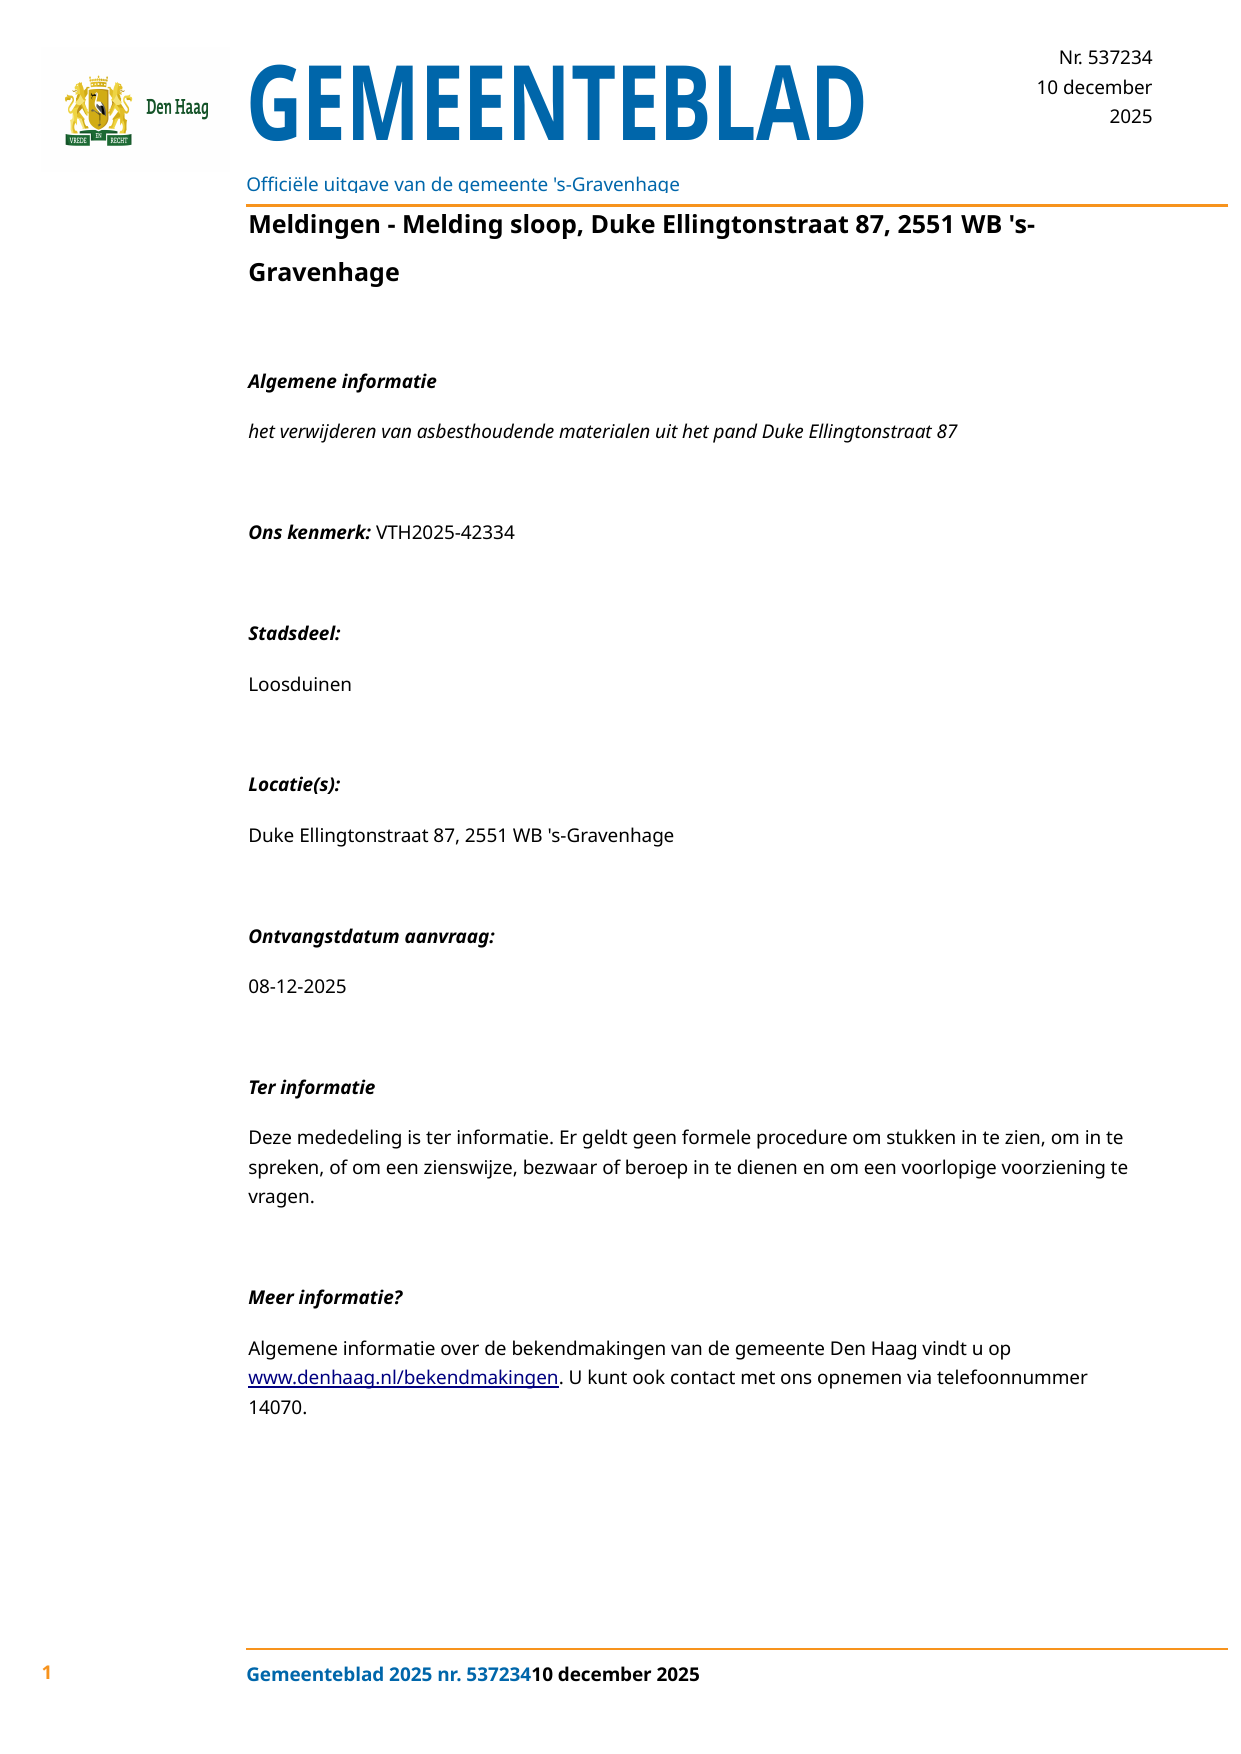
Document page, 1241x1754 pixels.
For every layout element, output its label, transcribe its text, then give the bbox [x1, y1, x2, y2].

text Duke Ellingtonstraat 87, 2551 WB 's-Gravenhage [248, 822, 1152, 848]
text Locatie(s): [248, 772, 1152, 797]
text Algemene informatie over de bekendmakingen van de gemeente Den Haag vindt u op www.denhaag.nl/bekendmakingen. U kunt ook contact met ons opnemen via telefoonnummer 14070. [248, 1335, 1152, 1420]
text Deze mededeling is ter informatie. Er geldt geen formele procedure om stukken in te zien, om in te spreken, of om een zienswijze, bezwaar of beroep in te dienen en om een voorlopige voorziening te vragen. [248, 1124, 1152, 1209]
text Meer informatie? [248, 1284, 1152, 1310]
text Stadsdeel: [248, 620, 1152, 646]
picture [41, 47, 231, 172]
text Ontvangstdatum aanvraag: [248, 923, 1152, 949]
text het verwijderen van asbesthoudende materialen uit het pand Duke Ellingtonstraat 87 [248, 419, 1152, 444]
text Ter informatie [248, 1074, 1152, 1100]
text Meldingen - Melding sloop, Duke Ellingtonstraat 87, 2551 WB 's-Gravenhage [248, 207, 1152, 288]
text Algemene informatie [248, 368, 1152, 394]
text 08-12-2025 [248, 973, 1152, 999]
text Ons kenmerk: VTH2025-42334 [248, 519, 1152, 545]
text Loosduinen [248, 671, 1152, 697]
